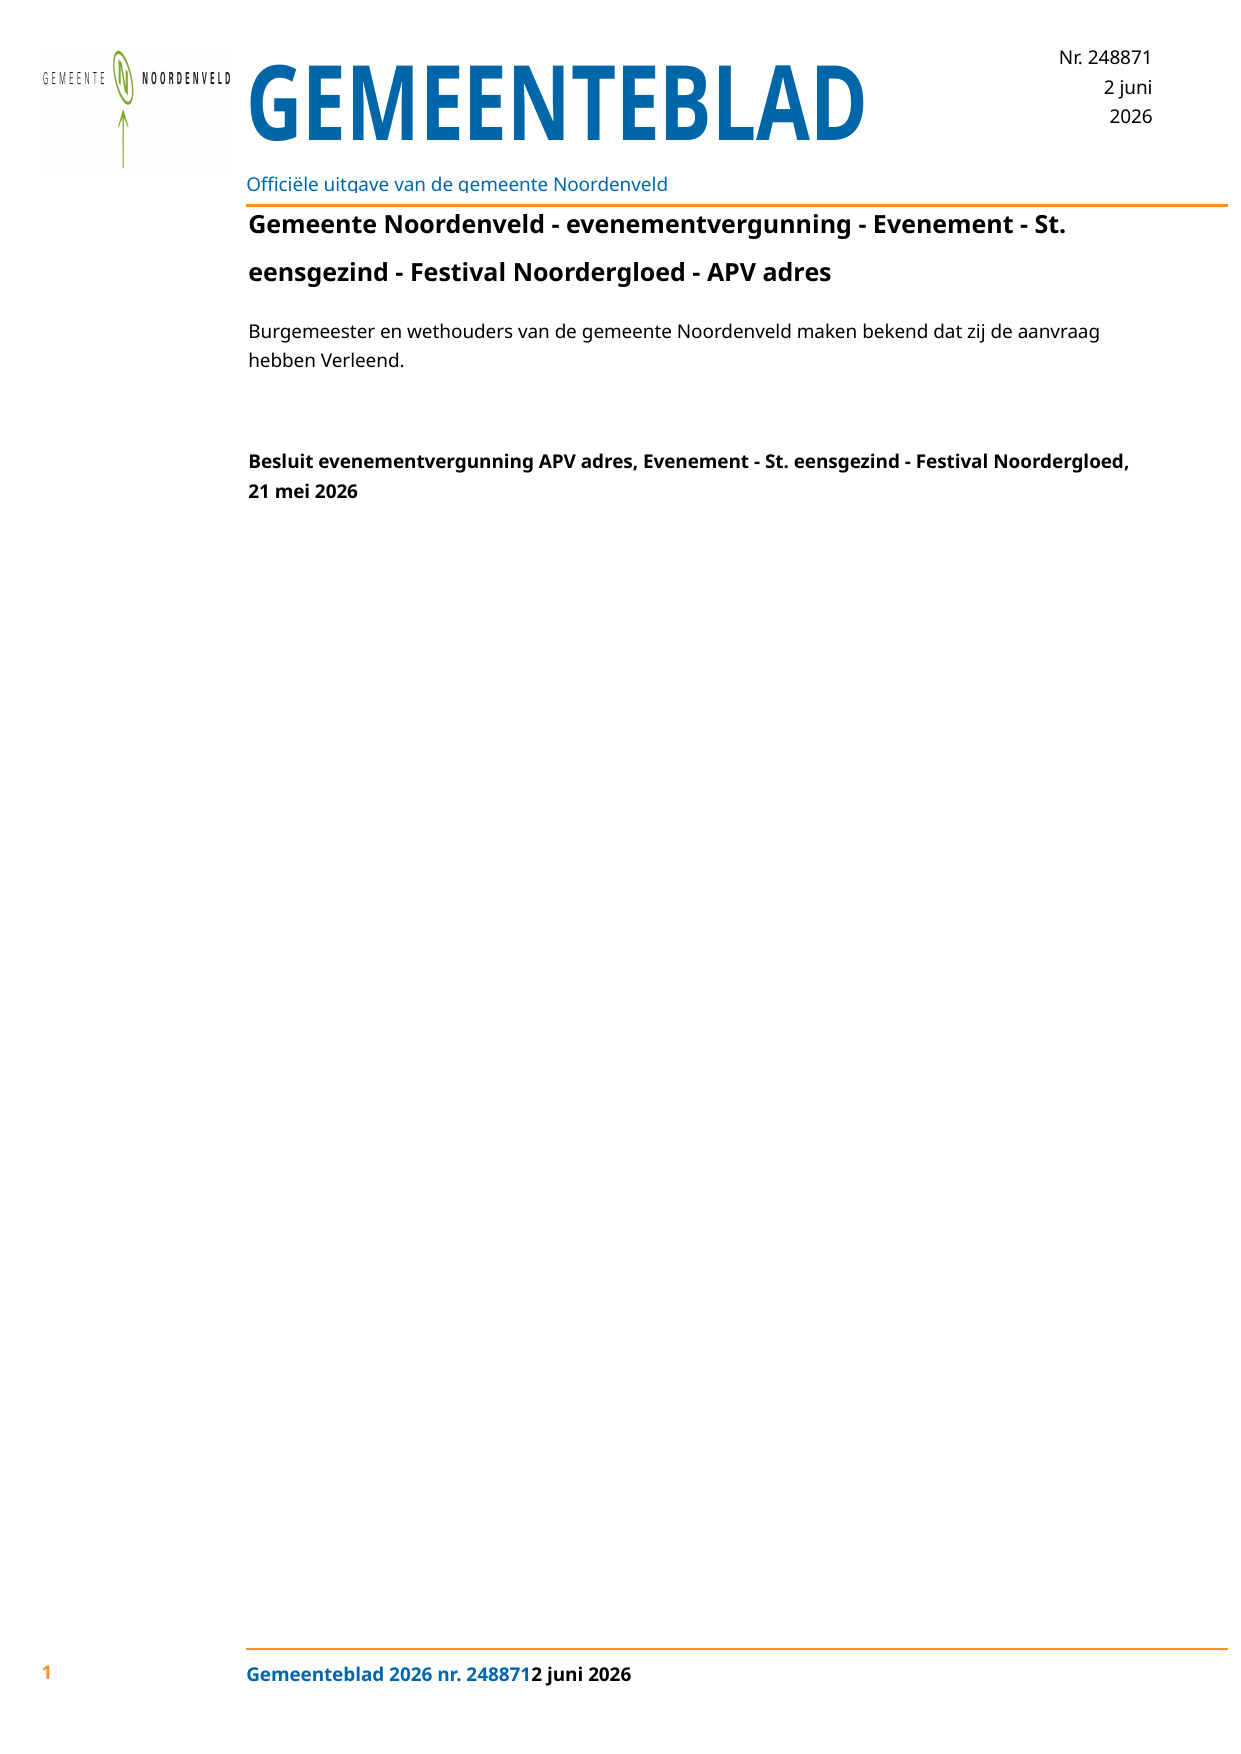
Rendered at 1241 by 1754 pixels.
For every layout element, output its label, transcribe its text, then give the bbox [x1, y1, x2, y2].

picture [41, 47, 231, 172]
text Burgemeester en wethouders van de gemeente Noordenveld maken bekend dat zij de aanvraag hebben Verleend. [248, 318, 1152, 373]
text Besluit evenementvergunning APV adres, Evenement - St. eensgezind - Festival Noordergloed, 21 mei 2026 [248, 448, 1152, 504]
text Gemeente Noordenveld - evenementvergunning - Evenement - St. eensgezind - Festival Noordergloed - APV adres [248, 207, 1152, 288]
